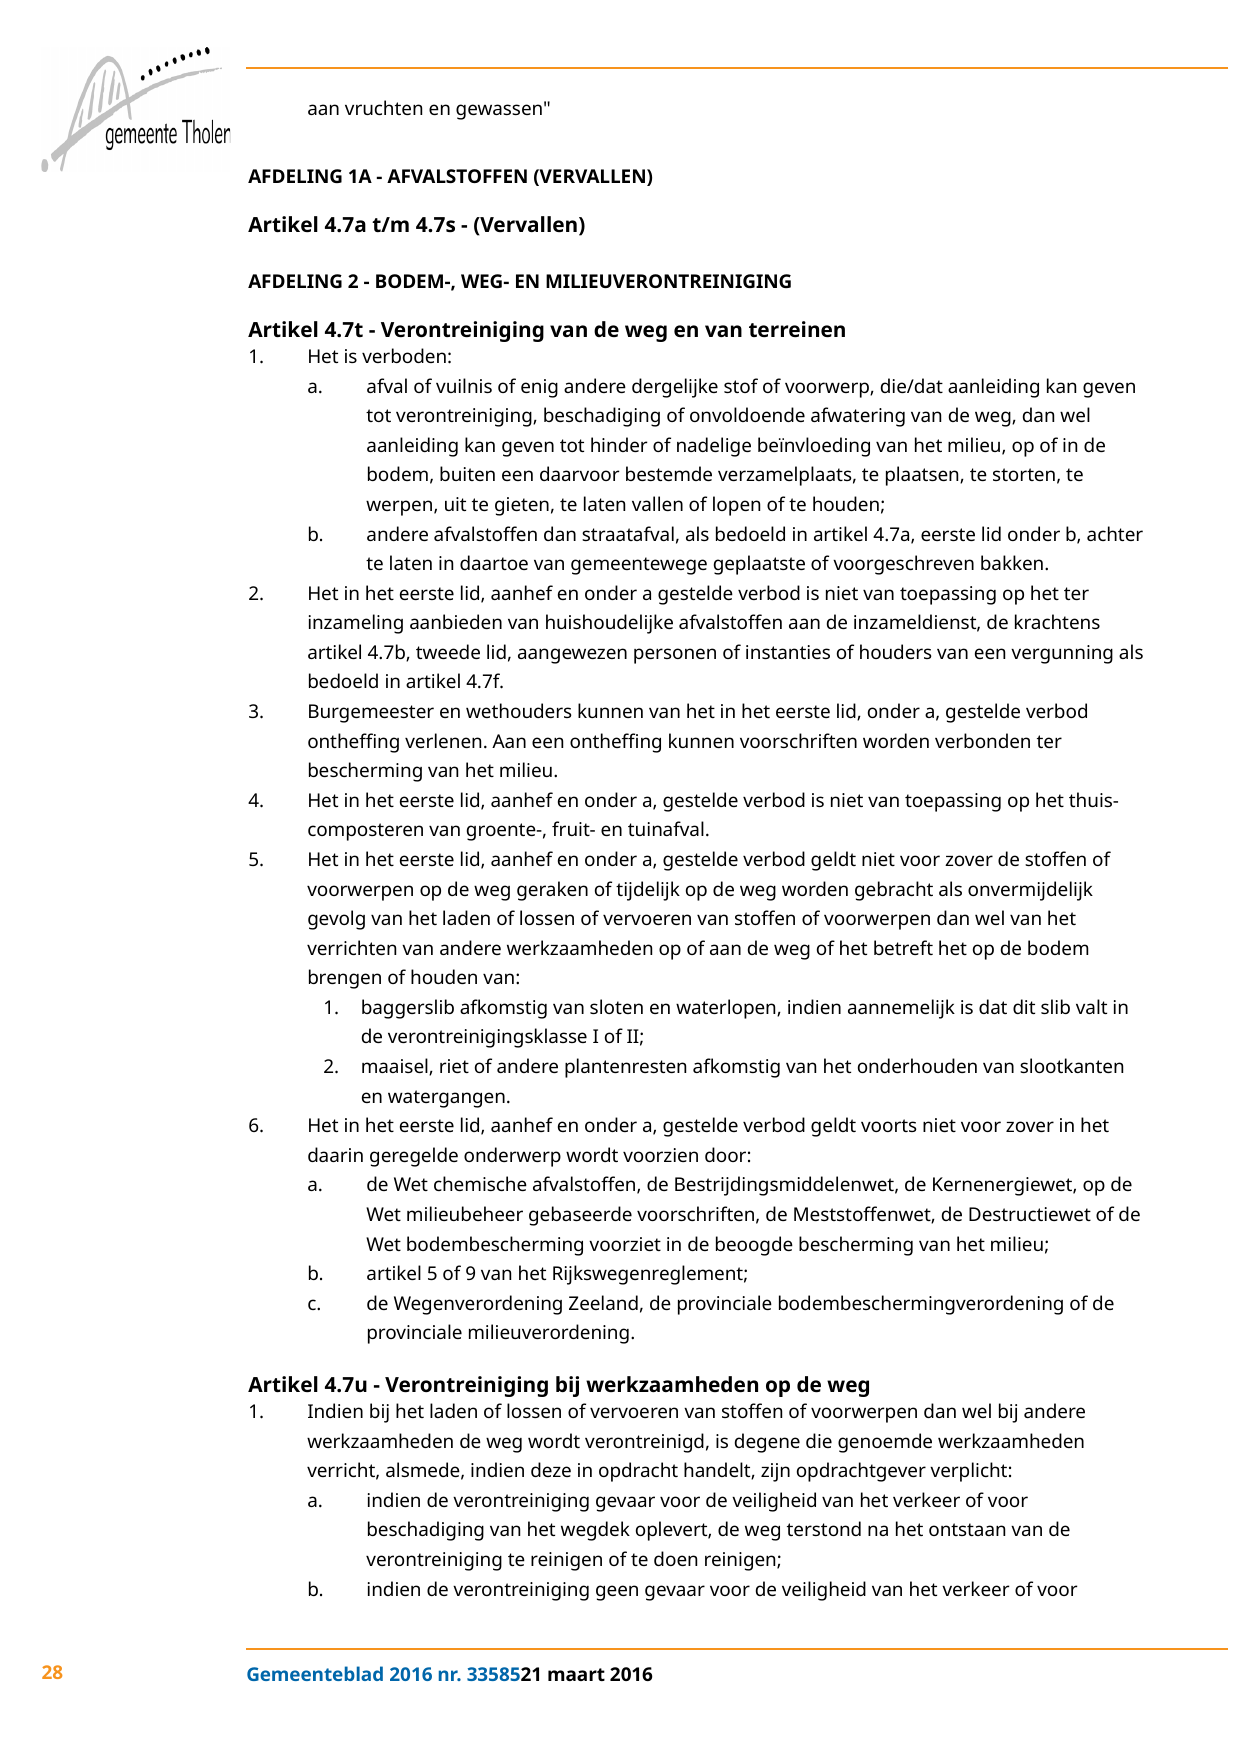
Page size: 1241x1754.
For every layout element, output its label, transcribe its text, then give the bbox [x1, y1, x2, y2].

list indien de verontreiniging geen gevaar voor de veiligheid van het verkeer of voor [307, 1576, 1152, 1602]
text AFDELING 2 - BODEM-, WEG- EN MILIEUVERONTREINIGING [248, 268, 1152, 294]
list maaisel, riet of andere plantenresten afkomstig van het onderhouden van slootkanten en watergangen. [323, 1053, 1152, 1108]
list artikel 5 of 9 van het Rijkswegenreglement; [307, 1260, 1152, 1286]
list indien de verontreiniging gevaar voor de veiligheid van het verkeer of voor beschadiging van het wegdek oplevert, de weg terstond na het ontstaan van de verontreiniging te reinigen of te doen reinigen; [307, 1487, 1152, 1572]
text AFDELING 1A - AFVALSTOFFEN (VERVALLEN) [248, 164, 1152, 189]
list afval of vuilnis of enig andere dergelijke stof of voorwerp, die/dat aanleiding kan geven tot verontreiniging, beschadiging of onvoldoende afwatering van de weg, dan wel aanleiding kan geven tot hinder of nadelige beïnvloeding van het milieu, op of in de bodem, buiten een daarvoor bestemde verzamelplaats, te plaatsen, te storten, te werpen, uit te gieten, te laten vallen of lopen of te houden; [307, 373, 1152, 517]
text Artikel 4.7a t/m 4.7s - (Vervallen) [248, 210, 1152, 239]
text Artikel 4.7t - Verontreiniging van de weg en van terreinen [248, 315, 1152, 343]
list Het in het eerste lid, aanhef en onder a, gestelde verbod geldt voorts niet voor zover in het daarin geregelde onderwerp wordt voorzien door: [248, 1112, 1152, 1168]
list de Wet chemische afvalstoffen, de Bestrijdingsmiddelenwet, de Kernenergiewet, op de Wet milieubeheer gebaseerde voorschriften, de Meststoffenwet, de Destructiewet of de Wet bodembescherming voorziet in de beoogde bescherming van het milieu; [307, 1172, 1152, 1256]
list Het in het eerste lid, aanhef en onder a, gestelde verbod geldt niet voor zover de stoffen of voorwerpen op de weg geraken of tijdelijk op de weg worden gebracht als onvermijdelijk gevolg van het laden of lossen of vervoeren van stoffen of voorwerpen dan wel van het verrichten van andere werkzaamheden op of aan de weg of het betreft het op de bodem brengen of houden van: [248, 846, 1152, 990]
list Burgemeester en wethouders kunnen van het in het eerste lid, onder a, gestelde verbod ontheffing verlenen. Aan een ontheffing kunnen voorschriften worden verbonden ter bescherming van het milieu. [248, 698, 1152, 783]
list baggerslib afkomstig van sloten en waterlopen, indien aannemelijk is dat dit slib valt in de verontreinigingsklasse I of II; [323, 994, 1152, 1049]
text Artikel 4.7u - Verontreiniging bij werkzaamheden op de weg [248, 1370, 1152, 1398]
list de Wegenverordening Zeeland, de provinciale bodembeschermingverordening of de provinciale milieuverordening. [307, 1290, 1152, 1345]
list aan vruchten en gewassen" [248, 95, 1152, 121]
list Het in het eerste lid, aanhef en onder a, gestelde verbod is niet van toepassing op het thuis-composteren van groente-, fruit- en tuinafval. [248, 787, 1152, 842]
list Het in het eerste lid, aanhef en onder a gestelde verbod is niet van toepassing op het ter inzameling aanbieden van huishoudelijke afvalstoffen aan de inzameldienst, de krachtens artikel 4.7b, tweede lid, aangewezen personen of instanties of houders van een vergunning als bedoeld in artikel 4.7f. [248, 580, 1152, 694]
picture [41, 47, 231, 172]
list Indien bij het laden of lossen of vervoeren van stoffen of voorwerpen dan wel bij andere werkzaamheden de weg wordt verontreinigd, is degene die genoemde werkzaamheden verricht, alsmede, indien deze in opdracht handelt, zijn opdrachtgever verplicht: [248, 1398, 1152, 1483]
list andere afvalstoffen dan straatafval, als bedoeld in artikel 4.7a, eerste lid onder b, achter te laten in daartoe van gemeentewege geplaatste of voorgeschreven bakken. [307, 521, 1152, 576]
list Het is verboden: [248, 343, 1152, 369]
